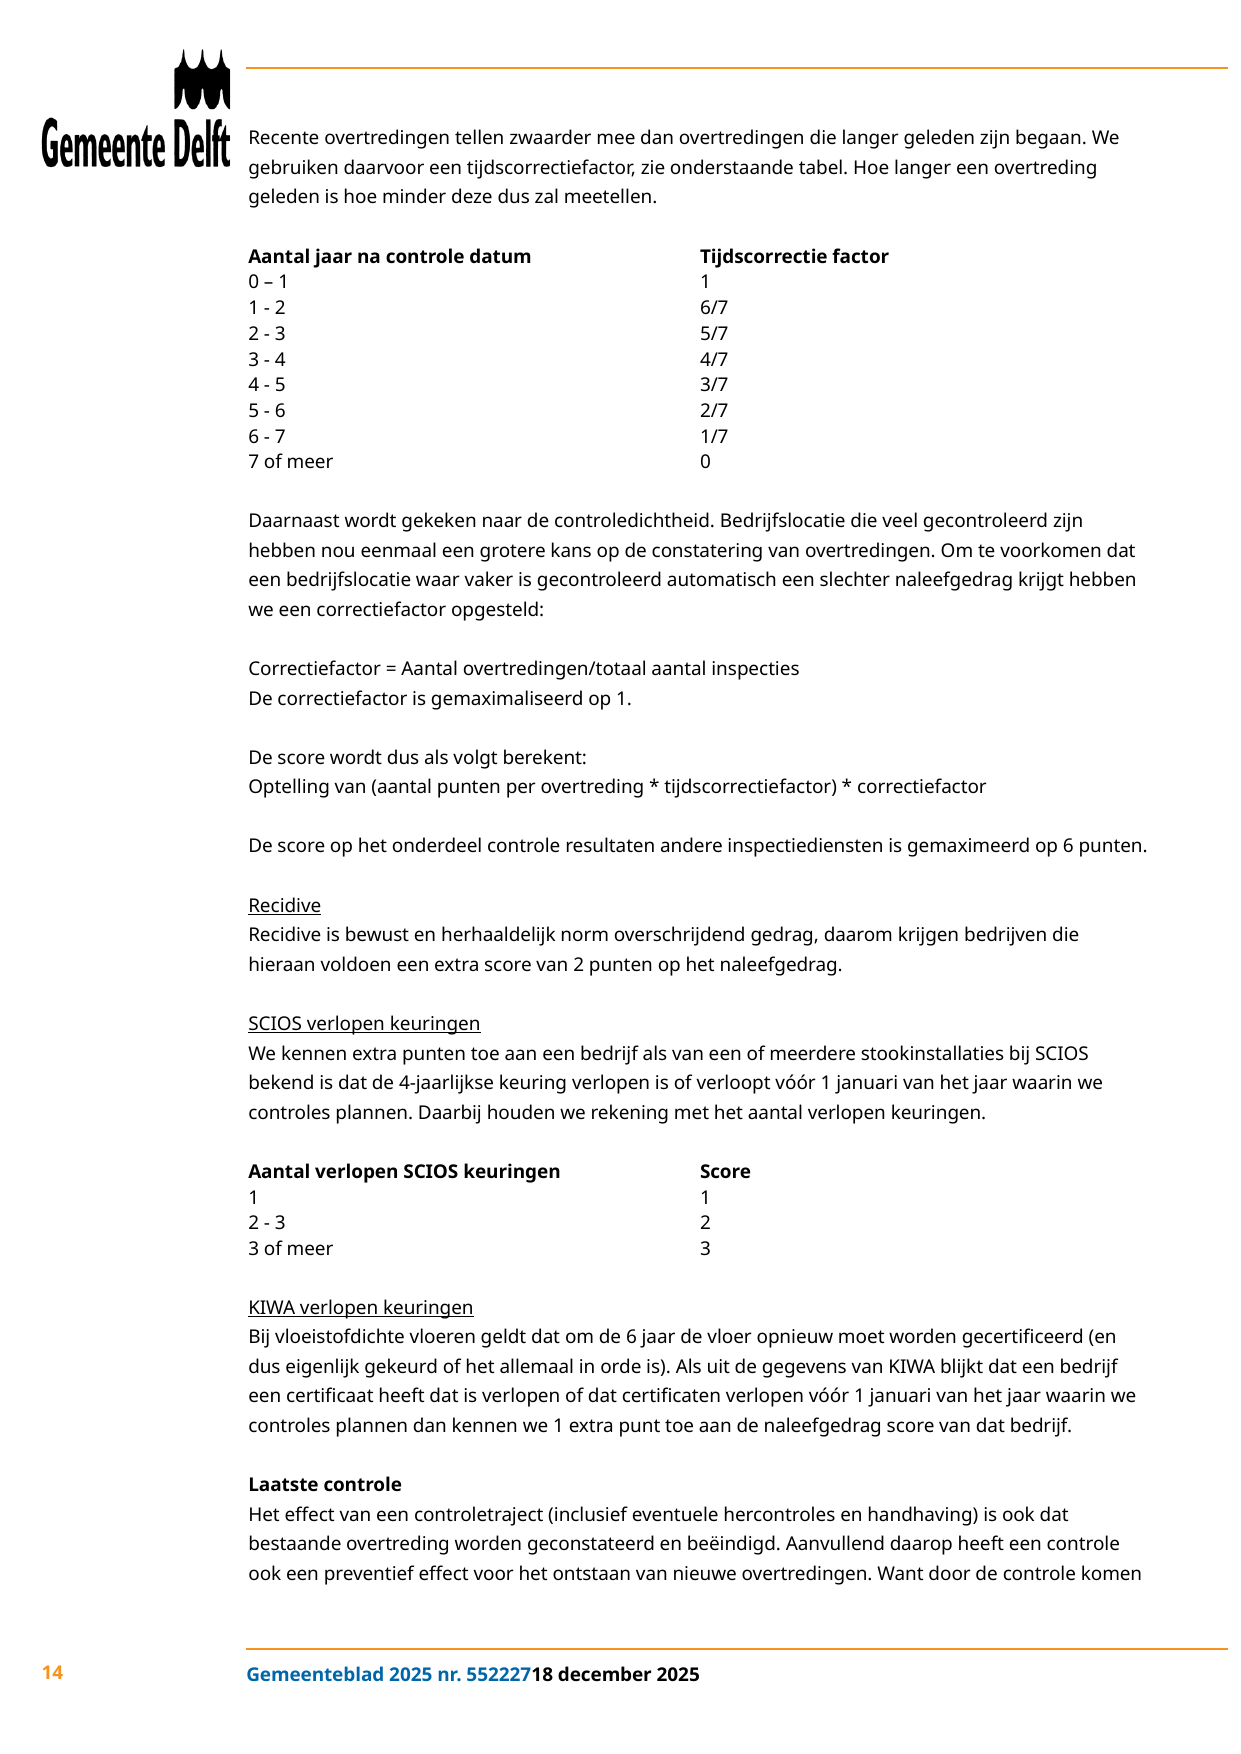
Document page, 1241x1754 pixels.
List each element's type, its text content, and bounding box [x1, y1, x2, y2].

table_cell 1/7 [700, 423, 1152, 449]
table_cell 2 [700, 1210, 1152, 1235]
text Recidive is bewust en herhaaldelijk norm overschrijdend gedrag, daarom krijgen bedrijven die hieraan voldoen een extra score van 2 punten op het naleefgedrag. [248, 921, 1152, 977]
table_cell 3/7 [700, 371, 1152, 397]
table_cell 3 of meer [248, 1235, 700, 1261]
text Recidive [248, 892, 1152, 917]
text Het effect van een controletraject (inclusief eventuele hercontroles en handhaving) is ook dat bestaande overtreding worden geconstateerd en beëindigd. Aanvullend daarop heeft een controle ook een preventief effect voor het ontstaan van nieuwe overtredingen. Want door de controle komen [248, 1501, 1152, 1586]
picture [41, 47, 231, 172]
text Daarnaast wordt gekeken naar de controledichtheid. Bedrijfslocatie die veel gecontroleerd zijn hebben nou eenmaal een grotere kans op de constatering van overtredingen. Om te voorkomen dat een bedrijfslocatie waar vaker is gecontroleerd automatisch een slechter naleefgedrag krijgt hebben we een correctiefactor opgesteld: [248, 507, 1152, 622]
table_cell 5/7 [700, 320, 1152, 346]
table_cell 2/7 [700, 397, 1152, 423]
table_cell 6 - 7 [248, 423, 700, 449]
table_cell 0 – 1 [248, 269, 700, 294]
text We kennen extra punten toe aan een bedrijf als van een of meerdere stookinstallaties bij SCIOS bekend is dat de 4-jaarlijkse keuring verlopen is of verloopt vóór 1 januari van het jaar waarin we controles plannen. Daarbij houden we rekening met het aantal verlopen keuringen. [248, 1040, 1152, 1124]
table_header Aantal jaar na controle datum [248, 243, 700, 268]
text KIWA verlopen keuringen [248, 1294, 1152, 1319]
table_cell 3 [700, 1235, 1152, 1261]
table_cell 7 of meer [248, 449, 700, 474]
text De score op het onderdeel controle resultaten andere inspectiediensten is gemaximeerd op 6 punten. [248, 833, 1152, 858]
text SCIOS verlopen keuringen [248, 1010, 1152, 1036]
table_cell 1 - 2 [248, 294, 700, 320]
table_cell 0 [700, 449, 1152, 474]
table_cell 2 - 3 [248, 1210, 700, 1235]
table_cell 1 [700, 1184, 1152, 1209]
table_cell 1 [700, 269, 1152, 294]
table_header Score [700, 1158, 1152, 1184]
text Bij vloeistofdichte vloeren geldt dat om de 6 jaar de vloer opnieuw moet worden gecertificeerd (en dus eigenlijk gekeurd of het allemaal in orde is). Als uit de gegevens van KIWA blijkt dat een bedrijf een certificaat heeft dat is verlopen of dat certificaten verlopen vóór 1 januari van het jaar waarin we controles plannen dan kennen we 1 extra punt toe aan de naleefgedrag score van dat bedrijf. [248, 1323, 1152, 1438]
table_cell 3 - 4 [248, 346, 700, 371]
table_cell 2 - 3 [248, 320, 700, 346]
text Laatste controle [248, 1471, 1152, 1497]
text Optelling van (aantal punten per overtreding * tijdscorrectiefactor) * correctiefactor [248, 773, 1152, 799]
table_cell 4 - 5 [248, 371, 700, 397]
table_header Tijdscorrectie factor [700, 243, 1152, 268]
table_cell 6/7 [700, 294, 1152, 320]
text Correctiefactor = Aantal overtredingen/totaal aantal inspecties [248, 655, 1152, 681]
table_header Aantal verlopen SCIOS keuringen [248, 1158, 700, 1184]
table_cell 5 - 6 [248, 397, 700, 423]
text Recente overtredingen tellen zwaarder mee dan overtredingen die langer geleden zijn begaan. We gebruiken daarvoor een tijdscorrectiefactor, zie onderstaande tabel. Hoe langer een overtreding geleden is hoe minder deze dus zal meetellen. [248, 124, 1152, 209]
table_cell 4/7 [700, 346, 1152, 371]
table_cell 1 [248, 1184, 700, 1209]
text De score wordt dus als volgt berekent: [248, 744, 1152, 769]
text De correctiefactor is gemaximaliseerd op 1. [248, 685, 1152, 710]
